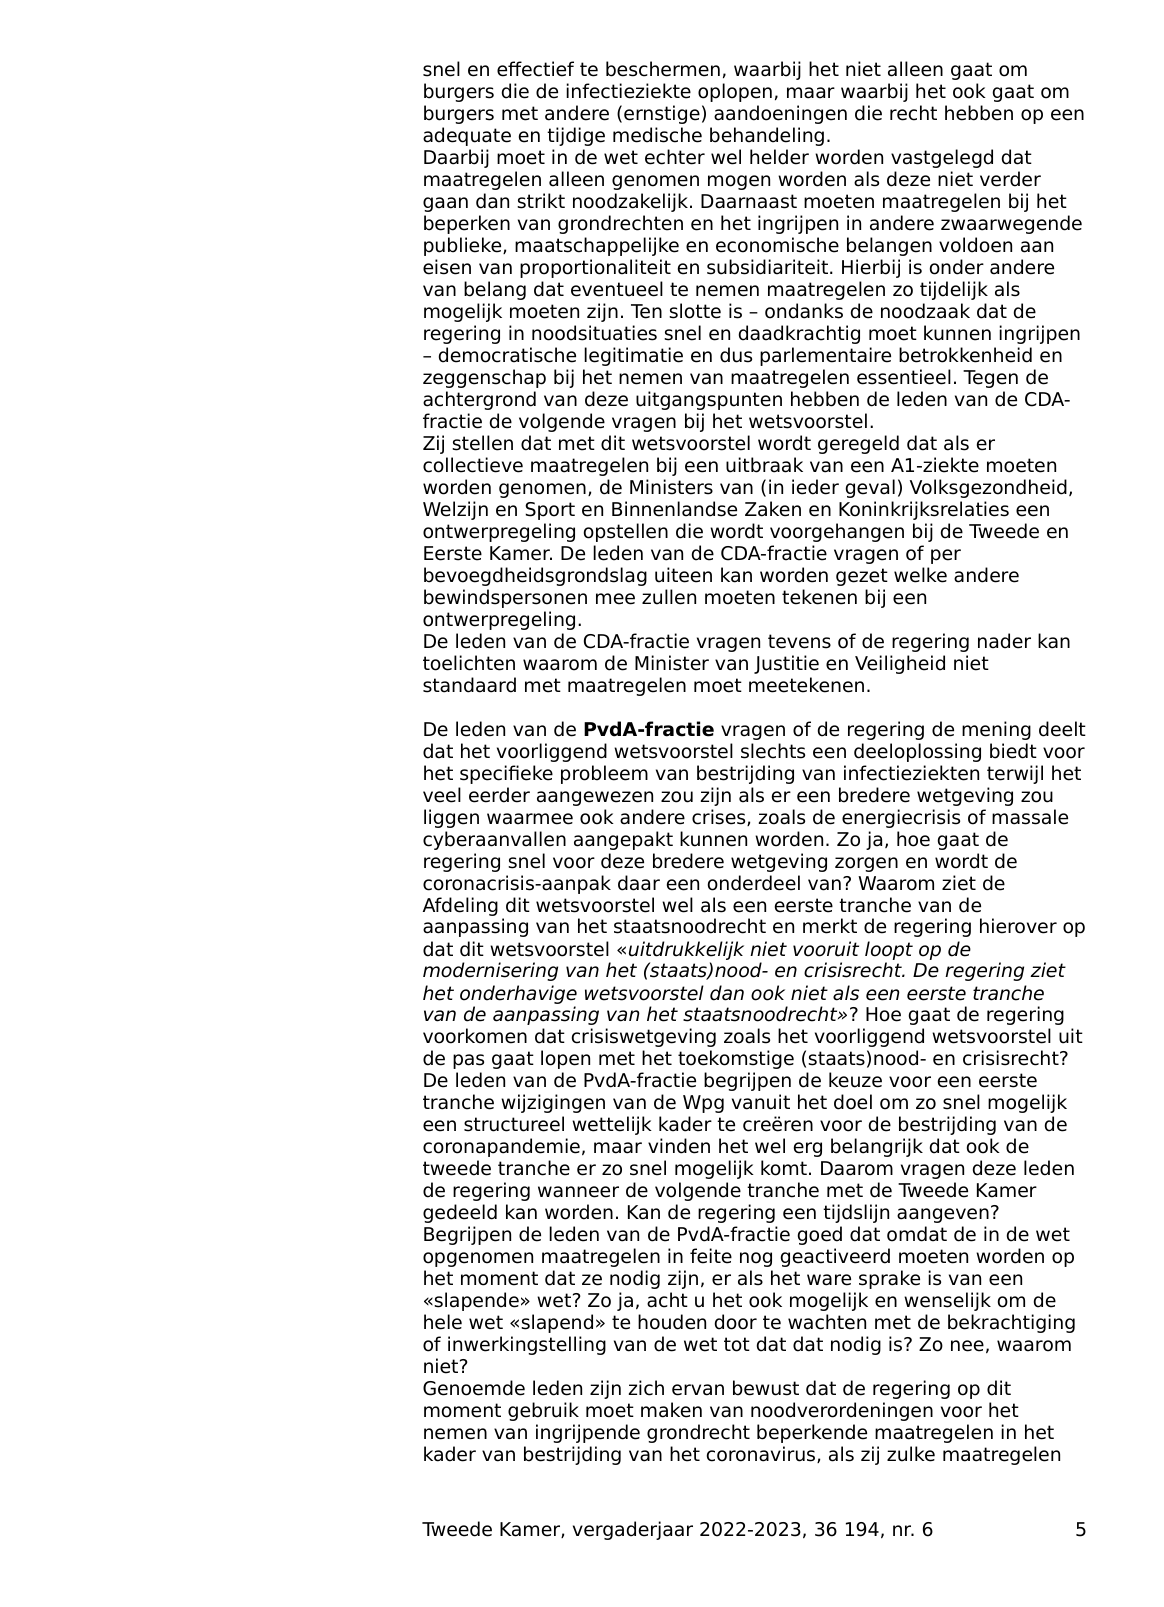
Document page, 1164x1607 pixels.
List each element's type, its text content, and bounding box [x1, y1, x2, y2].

text Zij stellen dat met dit wetsvoorstel wordt geregeld dat als er collectieve maatregelen bij een uitbraak van een A1-ziekte moeten worden genomen, de Ministers van (in ieder geval) Volksgezondheid, Welzijn en Sport en Binnenlandse Zaken en Koninkrijksrelaties een ontwerpregeling opstellen die wordt voorgehangen bij de Tweede en Eerste Kamer. De leden van de CDA-fractie vragen of per bevoegdheidsgrondslag uiteen kan worden gezet welke andere bewindspersonen mee zullen moeten tekenen bij een ontwerpregeling. [422, 433, 1087, 631]
text snel en effectief te beschermen, waarbij het niet alleen gaat om burgers die de infectieziekte oplopen, maar waarbij het ook gaat om burgers met andere (ernstige) aandoeningen die recht hebben op een adequate en tijdige medische behandeling. [422, 59, 1087, 147]
text Genoemde leden zijn zich ervan bewust dat de regering op dit moment gebruik moet maken van noodverordeningen voor het nemen van ingrijpende grondrecht beperkende maatregelen in het kader van bestrijding van het coronavirus, als zij zulke maatregelen [422, 1378, 1087, 1466]
text Daarbij moet in de wet echter wel helder worden vastgelegd dat maatregelen alleen genomen mogen worden als deze niet verder gaan dan strikt noodzakelijk. Daarnaast moeten maatregelen bij het beperken van grondrechten en het ingrijpen in andere zwaarwegende publieke, maatschappelijke en economische belangen voldoen aan eisen van proportionaliteit en subsidiariteit. Hierbij is onder andere van belang dat eventueel te nemen maatregelen zo tijdelijk als mogelijk moeten zijn. Ten slotte is – ondanks de noodzaak dat de regering in noodsituaties snel en daadkrachtig moet kunnen ingrijpen – democratische legitimatie en dus parlementaire betrokkenheid en zeggenschap bij het nemen van maatregelen essentieel. Tegen de achtergrond van deze uitgangspunten hebben de leden van de CDA-fractie de volgende vragen bij het wetsvoorstel. [422, 147, 1087, 433]
text De leden van de PvdA-fractie vragen of de regering de mening deelt dat het voorliggend wetsvoorstel slechts een deeloplossing biedt voor het specifieke probleem van bestrijding van infectieziekten terwijl het veel eerder aangewezen zou zijn als er een bredere wetgeving zou liggen waarmee ook andere crises, zoals de energiecrisis of massale cyberaanvallen aangepakt kunnen worden. Zo ja, hoe gaat de regering snel voor deze bredere wetgeving zorgen en wordt de coronacrisis-aanpak daar een onderdeel van? Waarom ziet de Afdeling dit wetsvoorstel wel als een eerste tranche van de aanpassing van het staatsnoodrecht en merkt de regering hierover op dat dit wetsvoorstel «uitdrukkelijk niet vooruit loopt op de modernisering van het (staats)nood- en crisisrecht. De regering ziet het onderhavige wetsvoorstel dan ook niet als een eerste tranche van de aanpassing van het staatsnoodrecht»? Hoe gaat de regering voorkomen dat crisiswetgeving zoals het voorliggend wetsvoorstel uit de pas gaat lopen met het toekomstige (staats)nood- en crisisrecht? [422, 719, 1087, 1070]
text De leden van de CDA-fractie vragen tevens of de regering nader kan toelichten waarom de Minister van Justitie en Veiligheid niet standaard met maatregelen moet meetekenen. [422, 631, 1087, 696]
text De leden van de PvdA-fractie begrijpen de keuze voor een eerste tranche wijzigingen van de Wpg vanuit het doel om zo snel mogelijk een structureel wettelijk kader te creëren voor de bestrijding van de coronapandemie, maar vinden het wel erg belangrijk dat ook de tweede tranche er zo snel mogelijk komt. Daarom vragen deze leden de regering wanneer de volgende tranche met de Tweede Kamer gedeeld kan worden. Kan de regering een tijdslijn aangeven? Begrijpen de leden van de PvdA-fractie goed dat omdat de in de wet opgenomen maatregelen in feite nog geactiveerd moeten worden op het moment dat ze nodig zijn, er als het ware sprake is van een «slapende» wet? Zo ja, acht u het ook mogelijk en wenselijk om de hele wet «slapend» te houden door te wachten met de bekrachtiging of inwerkingstelling van de wet tot dat dat nodig is? Zo nee, waarom niet? [422, 1070, 1087, 1378]
